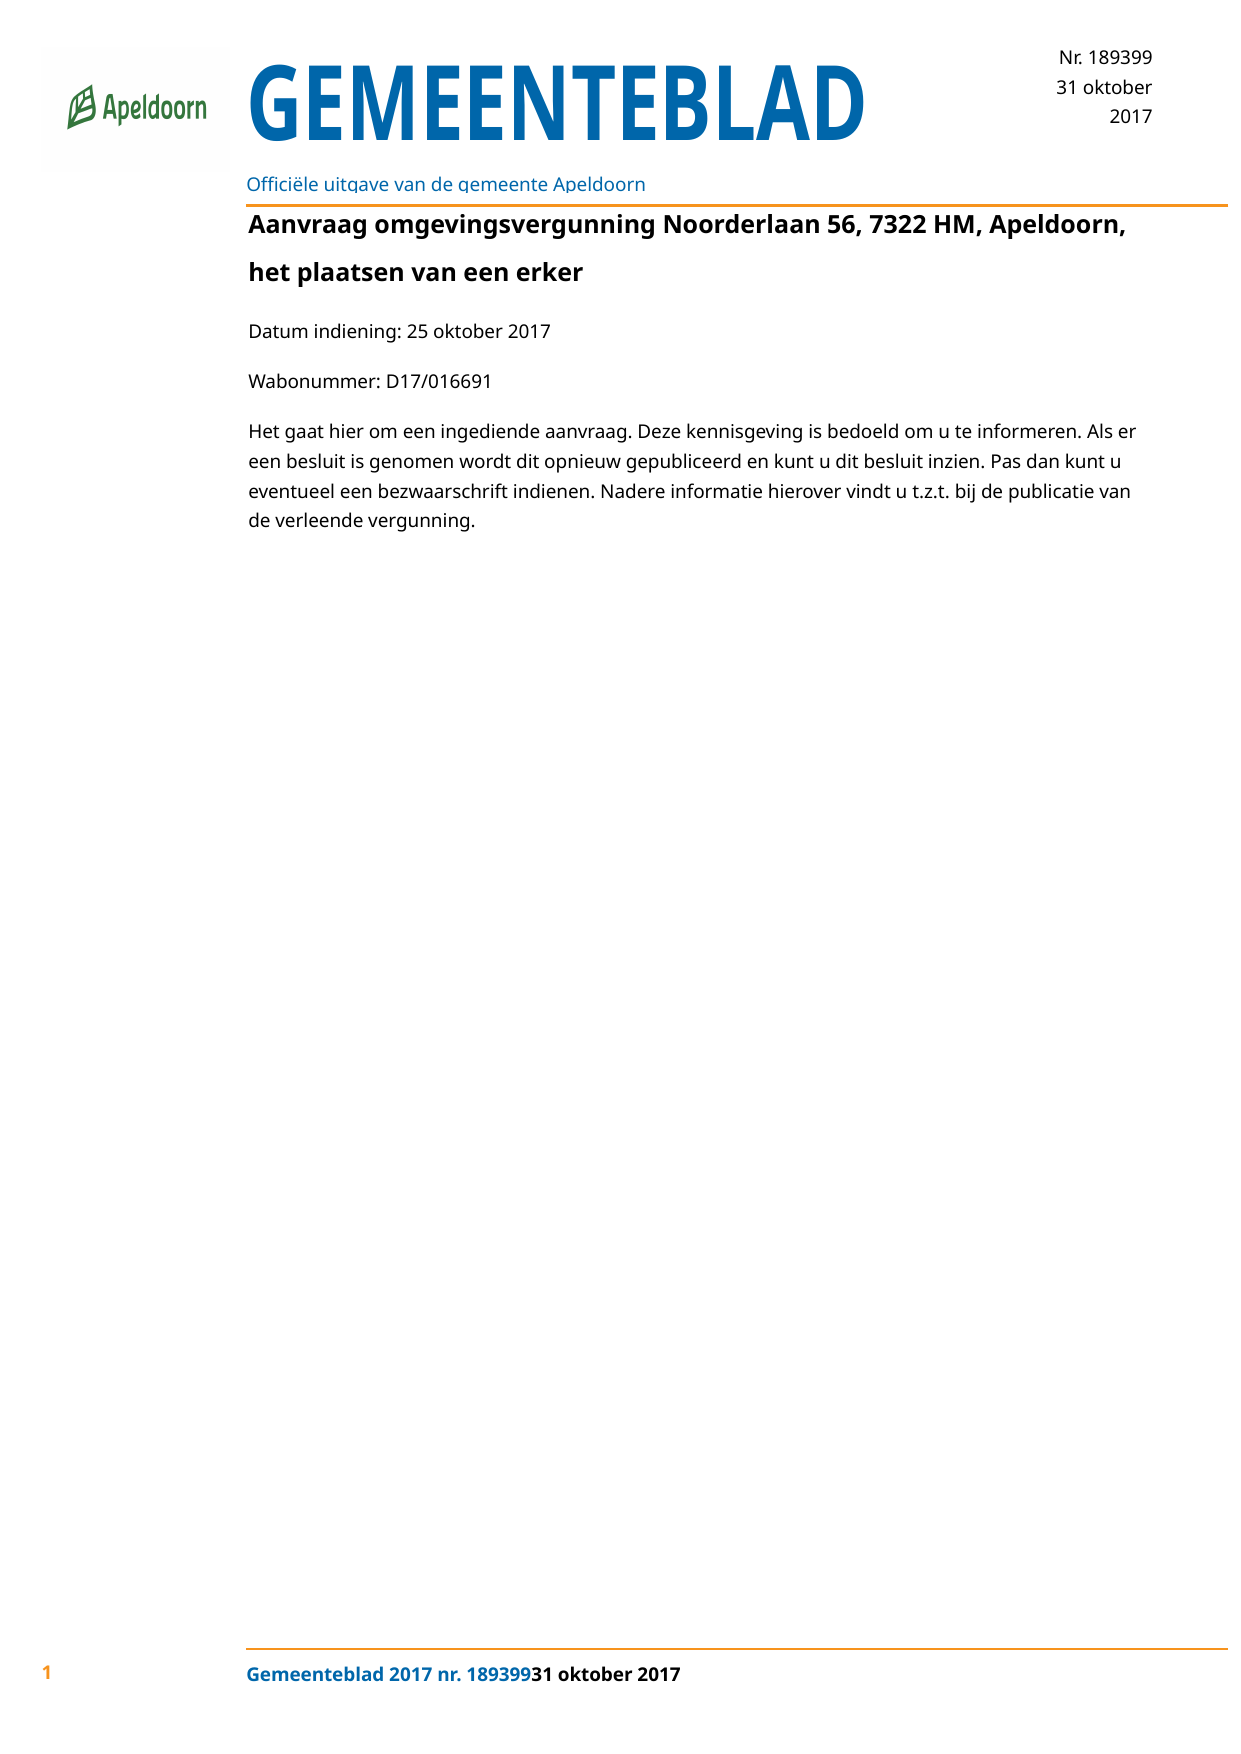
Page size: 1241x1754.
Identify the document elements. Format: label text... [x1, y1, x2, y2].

text Datum indiening: 25 oktober 2017 [248, 318, 1152, 344]
text Aanvraag omgevingsvergunning Noorderlaan 56, 7322 HM, Apeldoorn, het plaatsen van een erker [248, 207, 1152, 288]
text Wabonummer: D17/016691 [248, 368, 1152, 394]
text Het gaat hier om een ingediende aanvraag. Deze kennisgeving is bedoeld om u te informeren. Als er een besluit is genomen wordt dit opnieuw gepubliceerd en kunt u dit besluit inzien. Pas dan kunt u eventueel een bezwaarschrift indienen. Nadere informatie hierover vindt u t.z.t. bij de publicatie van de verleende vergunning. [248, 419, 1152, 533]
picture [41, 47, 231, 172]
